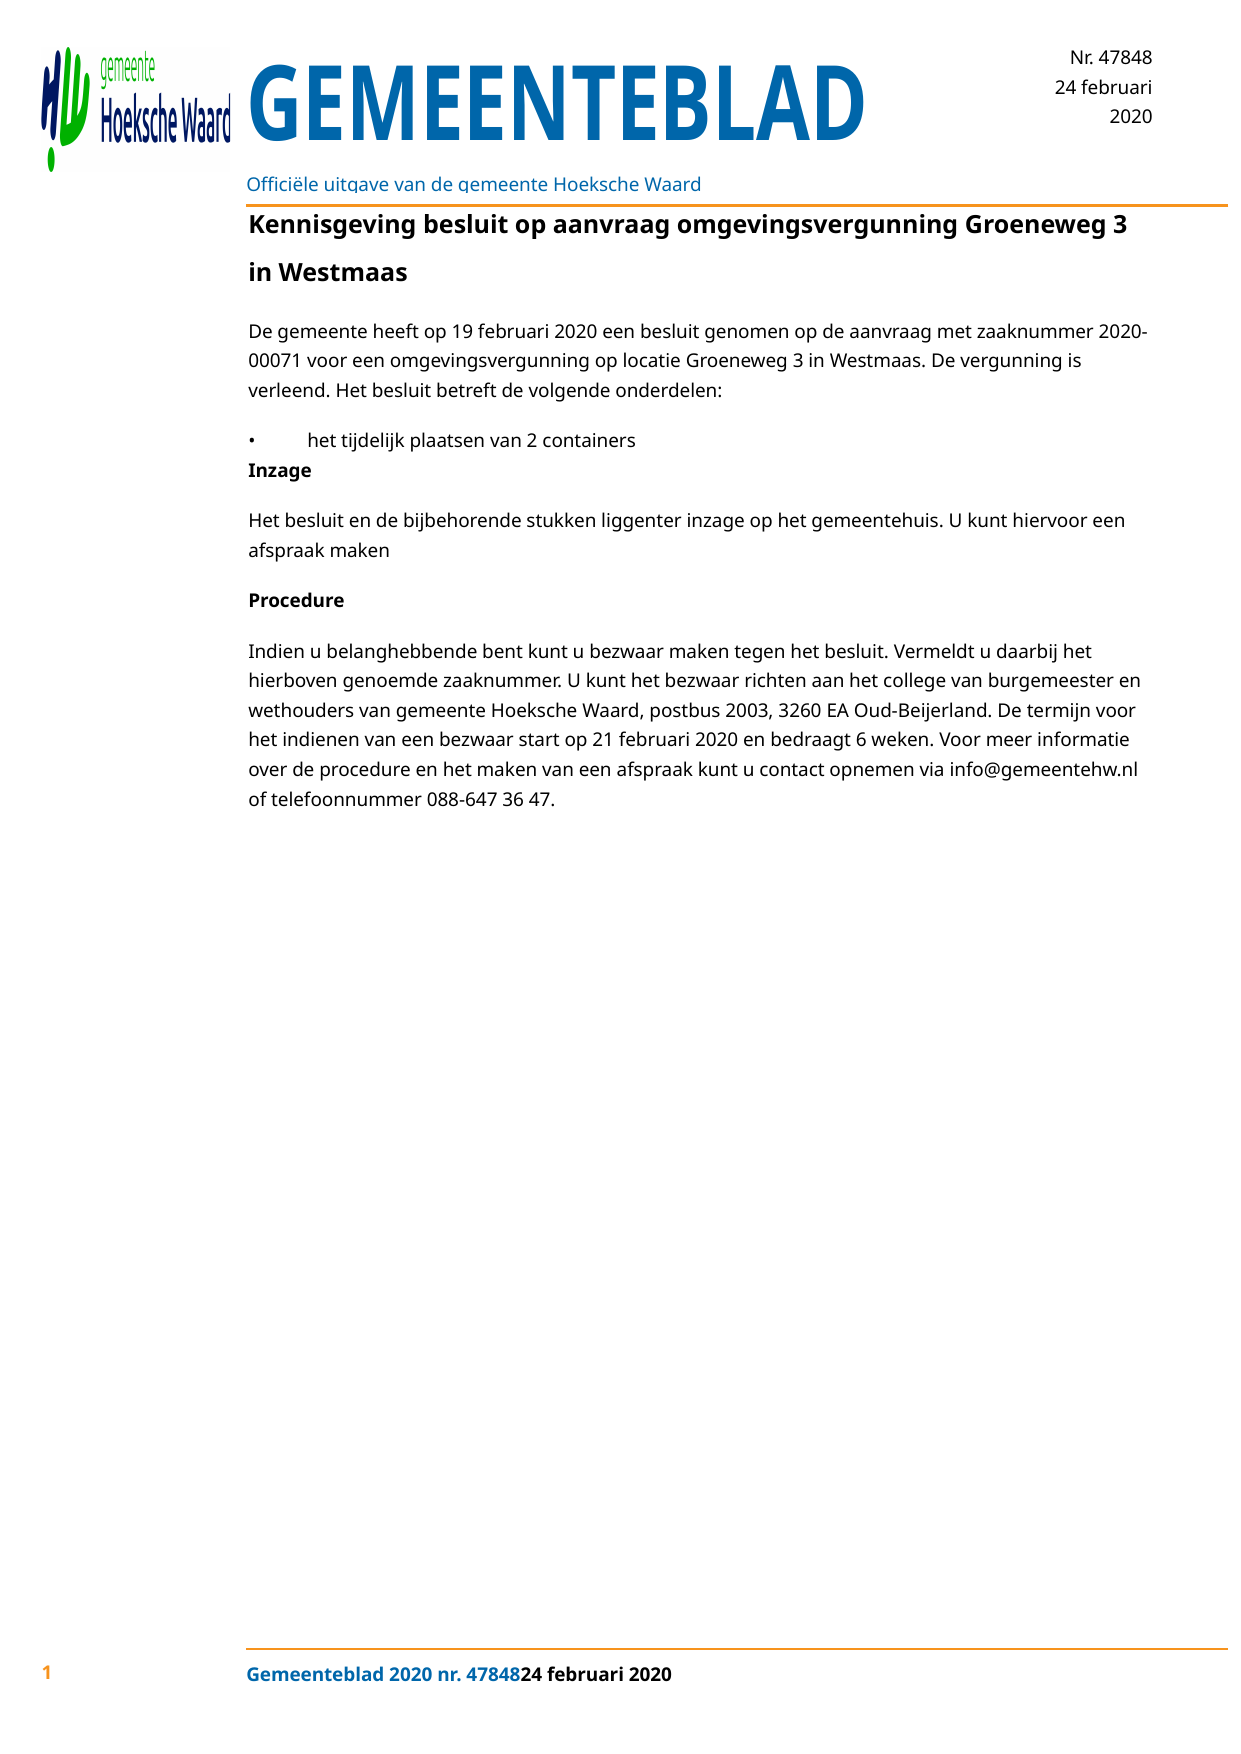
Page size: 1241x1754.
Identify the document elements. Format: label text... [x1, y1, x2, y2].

list het tijdelijk plaatsen van 2 containers [248, 427, 1152, 453]
text Het besluit en de bijbehorende stukken liggenter inzage op het gemeentehuis. U kunt hiervoor een afspraak maken [248, 507, 1152, 563]
text Procedure [248, 587, 1152, 613]
text Inzage [248, 457, 1152, 483]
text Indien u belanghebbende bent kunt u bezwaar maken tegen het besluit. Vermeldt u daarbij het hierboven genoemde zaaknummer. U kunt het bezwaar richten aan het college van burgemeester en wethouders van gemeente Hoeksche Waard, postbus 2003, 3260 EA Oud-Beijerland. De termijn voor het indienen van een bezwaar start op 21 februari 2020 en bedraagt 6 weken. Voor meer informatie over de procedure en het maken van een afspraak kunt u contact opnemen via info@gemeentehw.nl of telefoonnummer 088-647 36 47. [248, 638, 1152, 812]
text De gemeente heeft op 19 februari 2020 een besluit genomen op de aanvraag met zaaknummer 2020-00071 voor een omgevingsvergunning op locatie Groeneweg 3 in Westmaas. De vergunning is verleend. Het besluit betreft de volgende onderdelen: [248, 318, 1152, 403]
picture [41, 47, 231, 172]
text Kennisgeving besluit op aanvraag omgevingsvergunning Groeneweg 3 in Westmaas [248, 207, 1152, 288]
